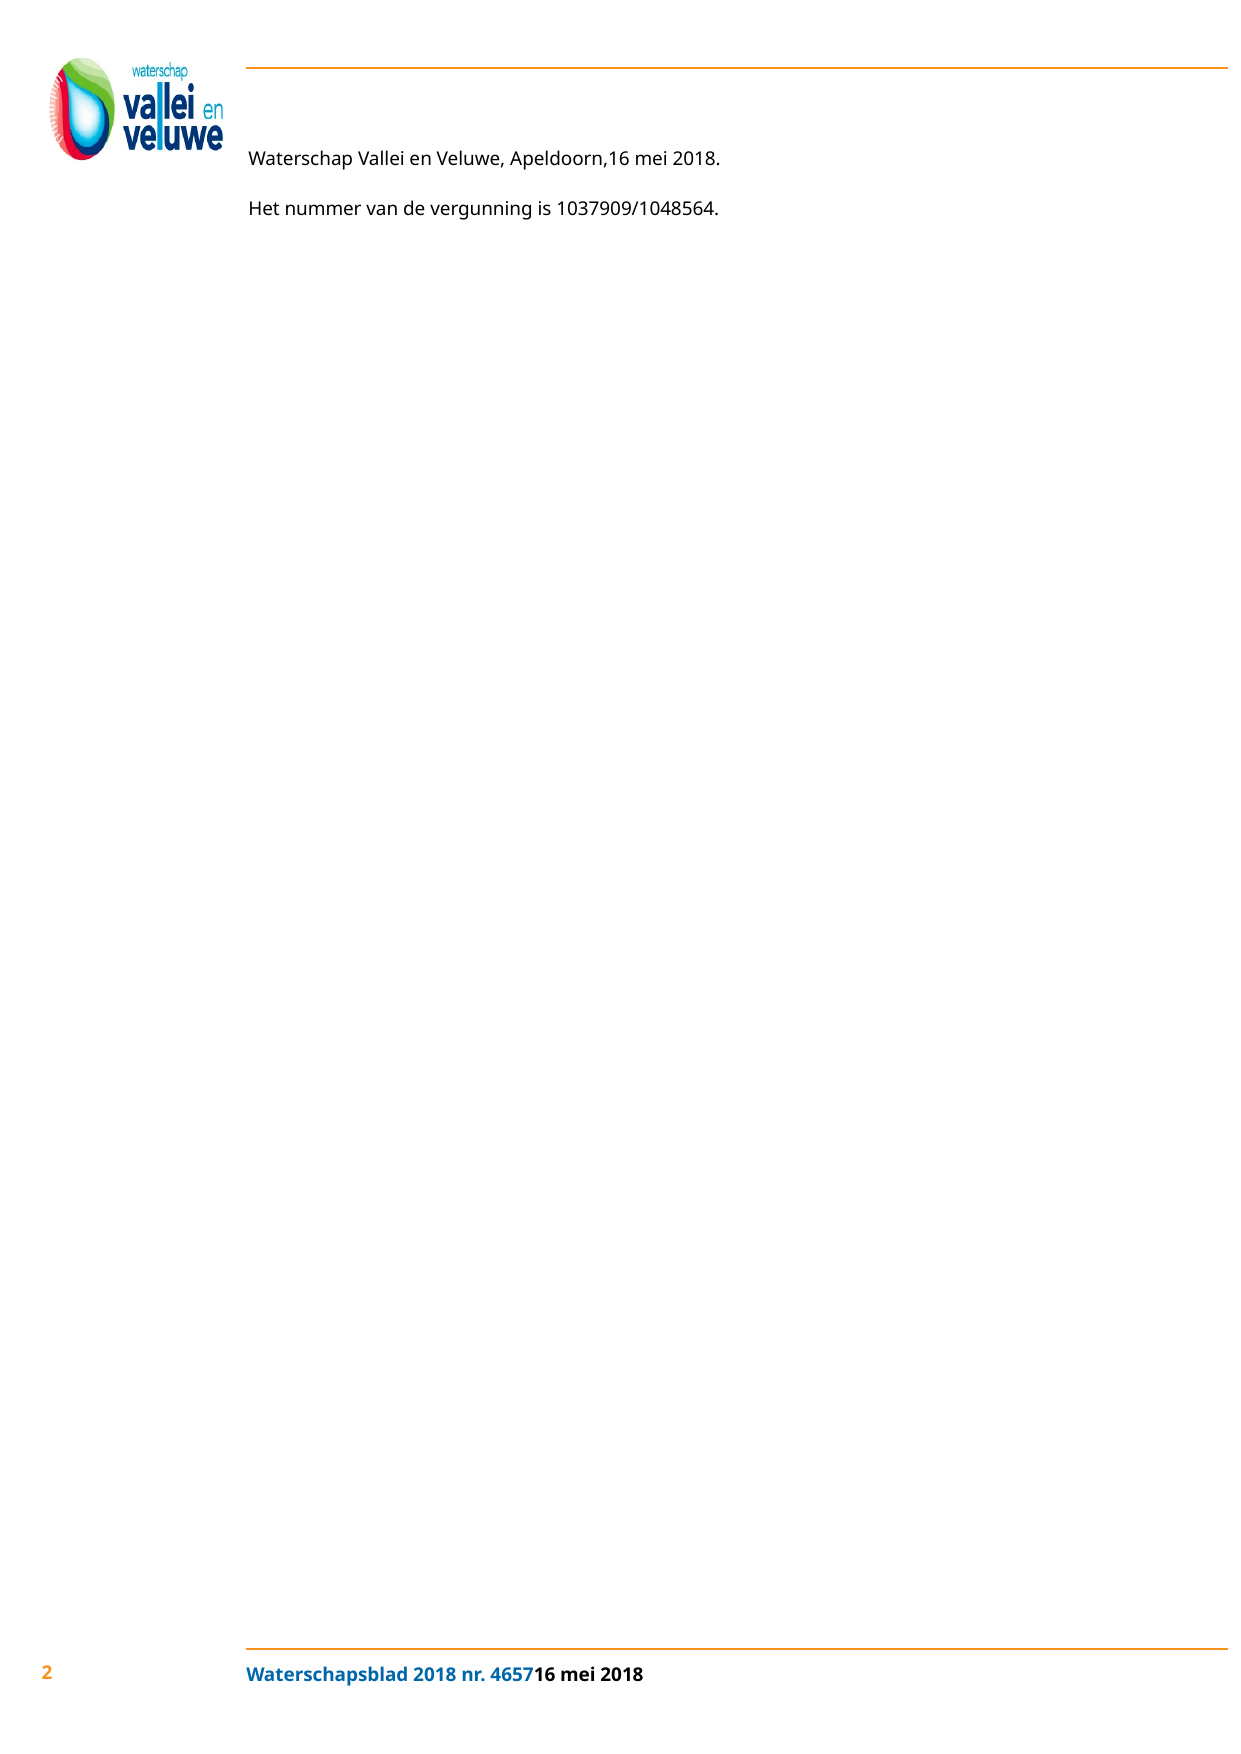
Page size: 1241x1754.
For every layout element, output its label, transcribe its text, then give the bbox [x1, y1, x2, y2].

picture [41, 47, 231, 172]
text Het nummer van de vergunning is 1037909/1048564. [248, 196, 1152, 221]
text Waterschap Vallei en Veluwe, Apeldoorn,16 mei 2018. [248, 145, 1152, 171]
